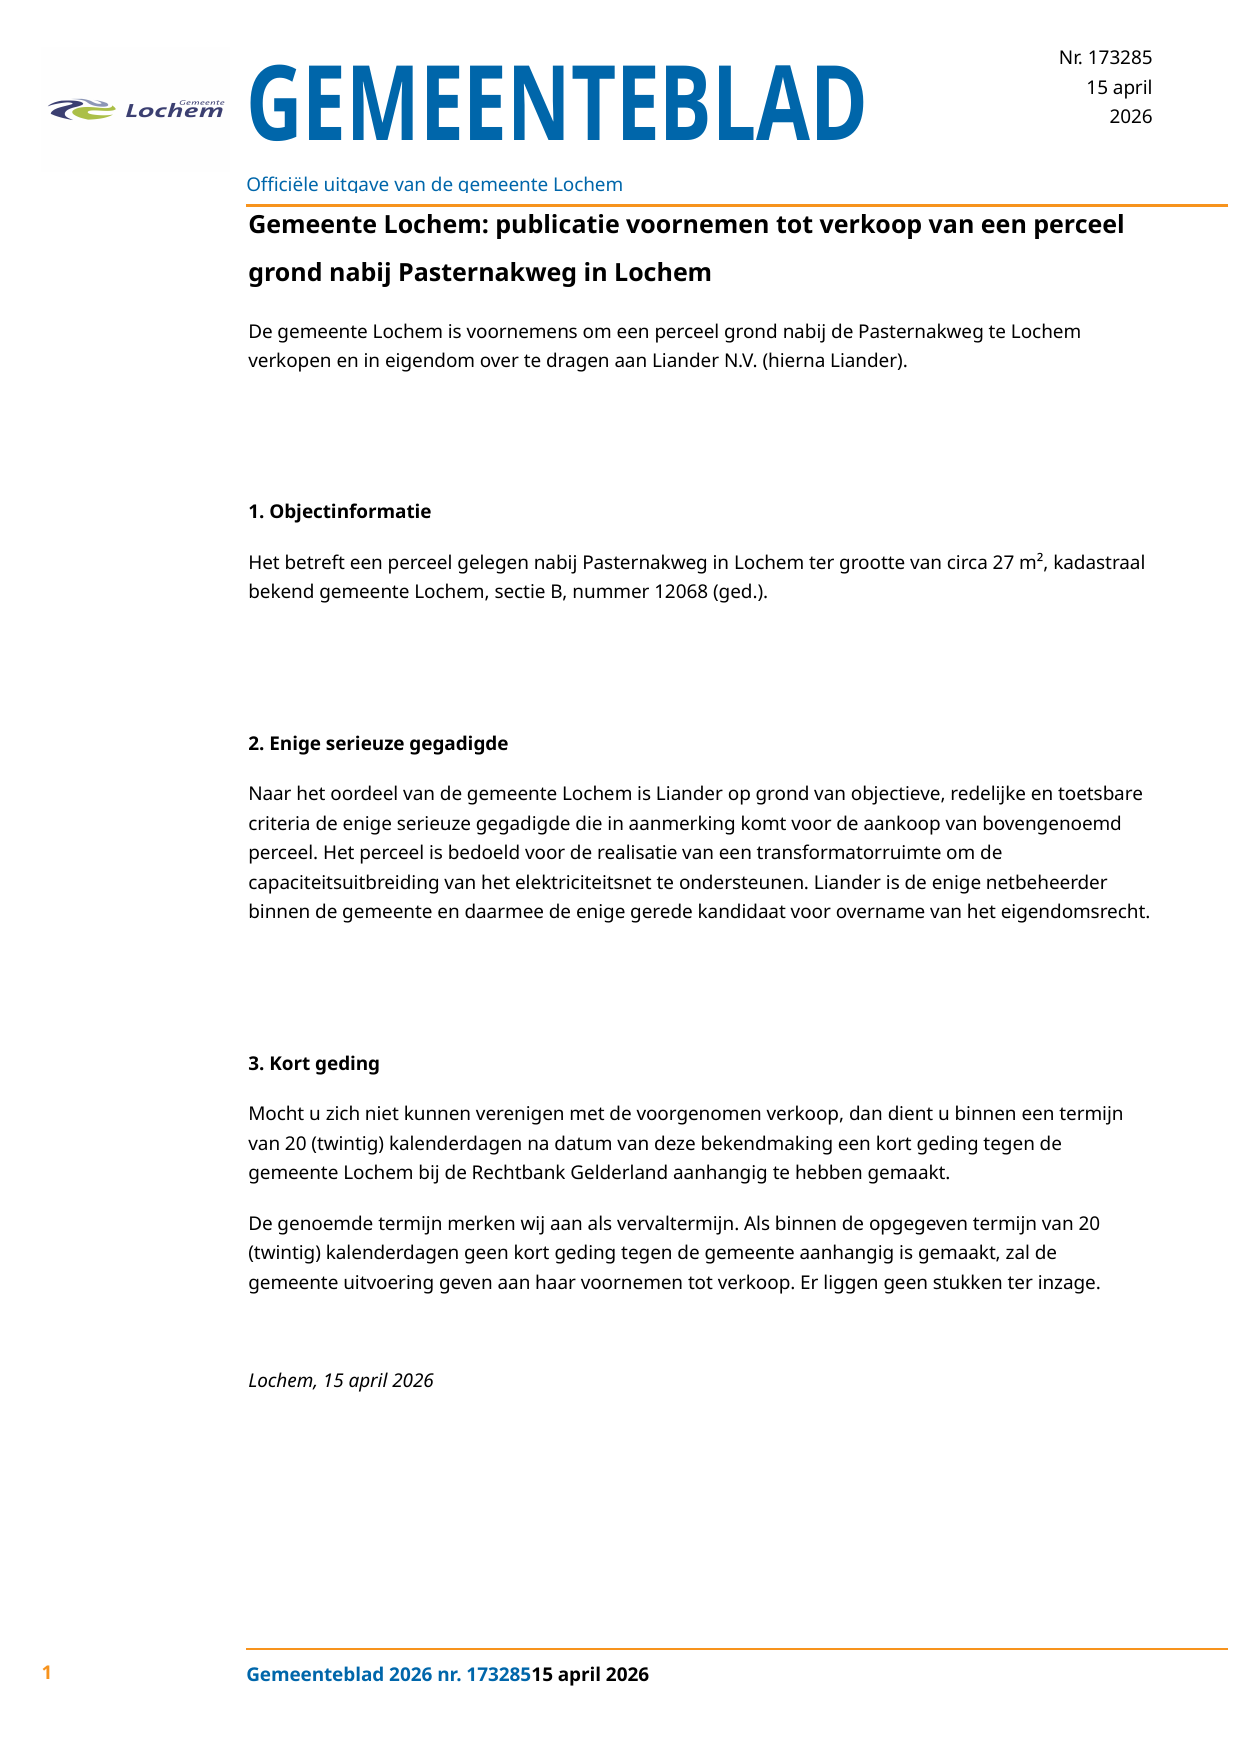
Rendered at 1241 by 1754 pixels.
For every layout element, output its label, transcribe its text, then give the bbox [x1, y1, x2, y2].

text 3. Kort geding [248, 1050, 1152, 1076]
text 1. Objectinformatie [248, 499, 1152, 524]
text De gemeente Lochem is voornemens om een perceel grond nabij de Pasternakweg te Lochem verkopen en in eigendom over te dragen aan Liander N.V. (hierna Liander). [248, 318, 1152, 373]
text Naar het oordeel van de gemeente Lochem is Liander op grond van objectieve, redelijke en toetsbare criteria de enige serieuze gegadigde die in aanmerking komt voor de aankoop van bovengenoemd perceel. Het perceel is bedoeld voor de realisatie van een transformatorruimte om de capaciteitsuitbreiding van het elektriciteitsnet te ondersteunen. Liander is de enige netbeheerder binnen de gemeente en daarmee de enige gerede kandidaat voor overname van het eigendomsrecht. [248, 780, 1152, 924]
text Mocht u zich niet kunnen verenigen met de voorgenomen verkoop, dan dient u binnen een termijn van 20 (twintig) kalenderdagen na datum van deze bekendmaking een kort geding tegen de gemeente Lochem bij de Rechtbank Gelderland aanhangig te hebben gemaakt. [248, 1100, 1152, 1185]
text Het betreft een perceel gelegen nabij Pasternakweg in Lochem ter grootte van circa 27 m², kadastraal bekend gemeente Lochem, sectie B, nummer 12068 (ged.). [248, 549, 1152, 604]
text Gemeente Lochem: publicatie voornemen tot verkoop van een perceel grond nabij Pasternakweg in Lochem [248, 207, 1152, 288]
text De genoemde termijn merken wij aan als vervaltermijn. Als binnen de opgegeven termijn van 20 (twintig) kalenderdagen geen kort geding tegen de gemeente aanhangig is gemaakt, zal de gemeente uitvoering geven aan haar voornemen tot verkoop. Er liggen geen stukken ter inzage. [248, 1210, 1152, 1295]
picture [41, 47, 231, 172]
text 2. Enige serieuze gegadigde [248, 730, 1152, 756]
text Lochem, 15 april 2026 [248, 1367, 1152, 1393]
